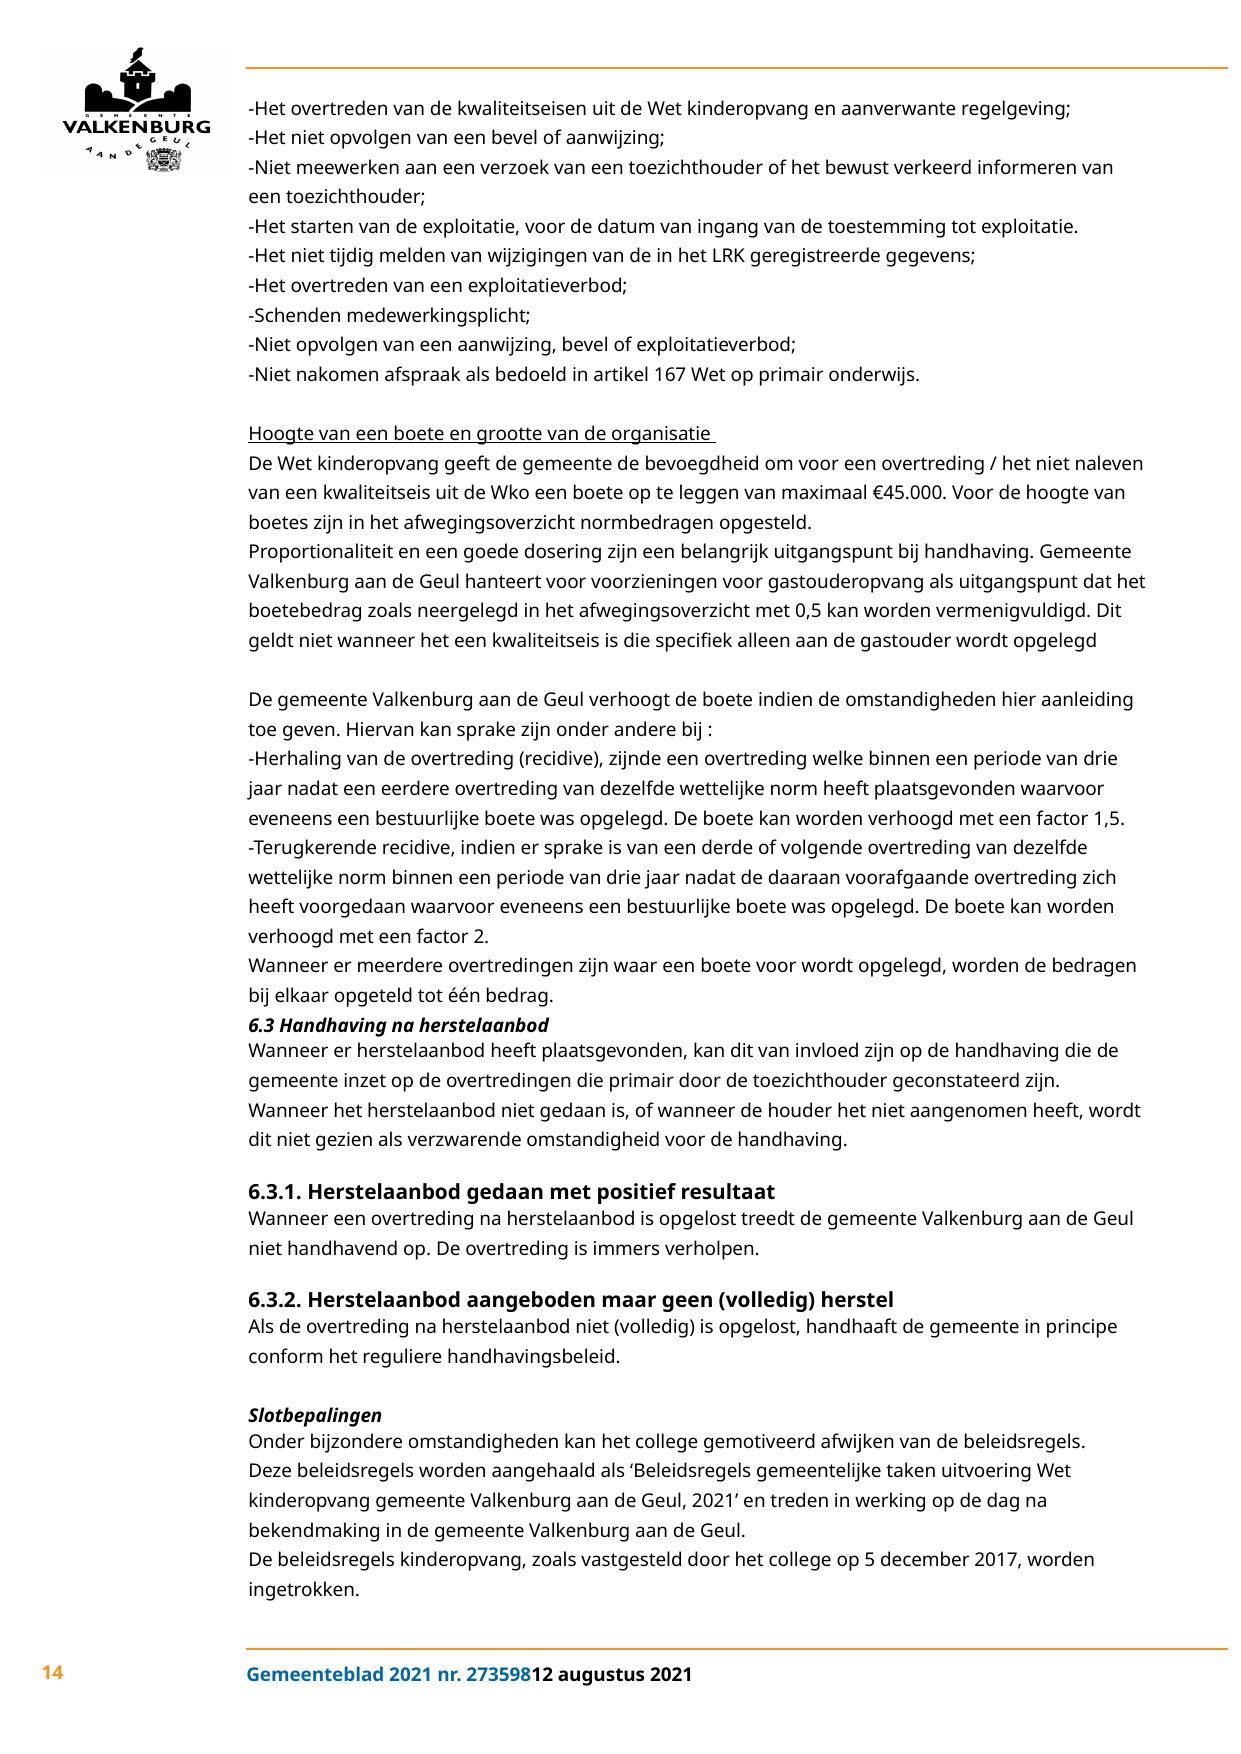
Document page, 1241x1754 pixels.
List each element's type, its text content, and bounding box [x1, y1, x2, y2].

text -Herhaling van de overtreding (recidive), zijnde een overtreding welke binnen een periode van drie jaar nadat een eerdere overtreding van dezelfde wettelijke norm heeft plaatsgevonden waarvoor eveneens een bestuurlijke boete was opgelegd. De boete kan worden verhoogd met een factor 1,5. [248, 746, 1152, 831]
text De gemeente Valkenburg aan de Geul verhoogt de boete indien de omstandigheden hier aanleiding toe geven. Hiervan kan sprake zijn onder andere bij : [248, 686, 1152, 742]
text De Wet kinderopvang geeft de gemeente de bevoegdheid om voor een overtreding / het niet naleven van een kwaliteitseis uit de Wko een boete op te leggen van maximaal €45.000. Voor de hoogte van boetes zijn in het afwegingsoverzicht normbedragen opgesteld. [248, 450, 1152, 535]
text Wanneer er meerdere overtredingen zijn waar een boete voor wordt opgelegd, worden de bedragen bij elkaar opgeteld tot één bedrag. [248, 953, 1152, 1008]
text -Het niet opvolgen van een bevel of aanwijzing; [248, 124, 1152, 150]
text Deze beleidsregels worden aangehaald als ‘Beleidsregels gemeentelijke taken uitvoering Wet kinderopvang gemeente Valkenburg aan de Geul, 2021’ en treden in werking op de dag na bekendmaking in de gemeente Valkenburg aan de Geul. [248, 1458, 1152, 1543]
text 6.3 Handhaving na herstelaanbod [248, 1012, 1152, 1038]
text -Het overtreden van een exploitatieverbod; [248, 272, 1152, 298]
text De beleidsregels kinderopvang, zoals vastgesteld door het college op 5 december 2017, worden ingetrokken. [248, 1546, 1152, 1602]
text Hoogte van een boete en grootte van de organisatie [248, 420, 1152, 446]
text -Niet nakomen afspraak als bedoeld in artikel 167 Wet op primair onderwijs. [248, 361, 1152, 387]
text 6.3.2. Herstelaanbod aangeboden maar geen (volledig) herstel [248, 1285, 1152, 1314]
text -Niet meewerken aan een verzoek van een toezichthouder of het bewust verkeerd informeren van een toezichthouder; [248, 154, 1152, 209]
text 6.3.1. Herstelaanbod gedaan met positief resultaat [248, 1177, 1152, 1205]
text Wanneer het herstelaanbod niet gedaan is, of wanneer de houder het niet aangenomen heeft, wordt dit niet gezien als verzwarende omstandigheid voor de handhaving. [248, 1097, 1152, 1152]
text Slotbepalingen [248, 1402, 1152, 1428]
text -Niet opvolgen van een aanwijzing, bevel of exploitatieverbod; [248, 331, 1152, 357]
picture [41, 47, 231, 172]
text Onder bijzondere omstandigheden kan het college gemotiveerd afwijken van de beleidsregels. [248, 1428, 1152, 1454]
text -Terugkerende recidive, indien er sprake is van een derde of volgende overtreding van dezelfde wettelijke norm binnen een periode van drie jaar nadat de daaraan voorafgaande overtreding zich heeft voorgedaan waarvoor eveneens een bestuurlijke boete was opgelegd. De boete kan worden verhoogd met een factor 2. [248, 834, 1152, 949]
text -Het niet tijdig melden van wijzigingen van de in het LRK geregistreerde gegevens; [248, 243, 1152, 268]
text -Het starten van de exploitatie, voor de datum van ingang van de toestemming tot exploitatie. [248, 213, 1152, 239]
text Als de overtreding na herstelaanbod niet (volledig) is opgelost, handhaaft de gemeente in principe conform het reguliere handhavingsbeleid. [248, 1314, 1152, 1369]
text Wanneer een overtreding na herstelaanbod is opgelost treedt de gemeente Valkenburg aan de Geul niet handhavend op. De overtreding is immers verholpen. [248, 1205, 1152, 1261]
text Wanneer er herstelaanbod heeft plaatsgevonden, kan dit van invloed zijn op de handhaving die de gemeente inzet op de overtredingen die primair door de toezichthouder geconstateerd zijn. [248, 1038, 1152, 1093]
text -Schenden medewerkingsplicht; [248, 302, 1152, 328]
text -Het overtreden van de kwaliteitseisen uit de Wet kinderopvang en aanverwante regelgeving; [248, 95, 1152, 121]
text Proportionaliteit en een goede dosering zijn een belangrijk uitgangspunt bij handhaving. Gemeente Valkenburg aan de Geul hanteert voor voorzieningen voor gastouderopvang als uitgangspunt dat het boetebedrag zoals neergelegd in het afwegingsoverzicht met 0,5 kan worden vermenigvuldigd. Dit geldt niet wanneer het een kwaliteitseis is die specifiek alleen aan de gastouder wordt opgelegd [248, 538, 1152, 653]
